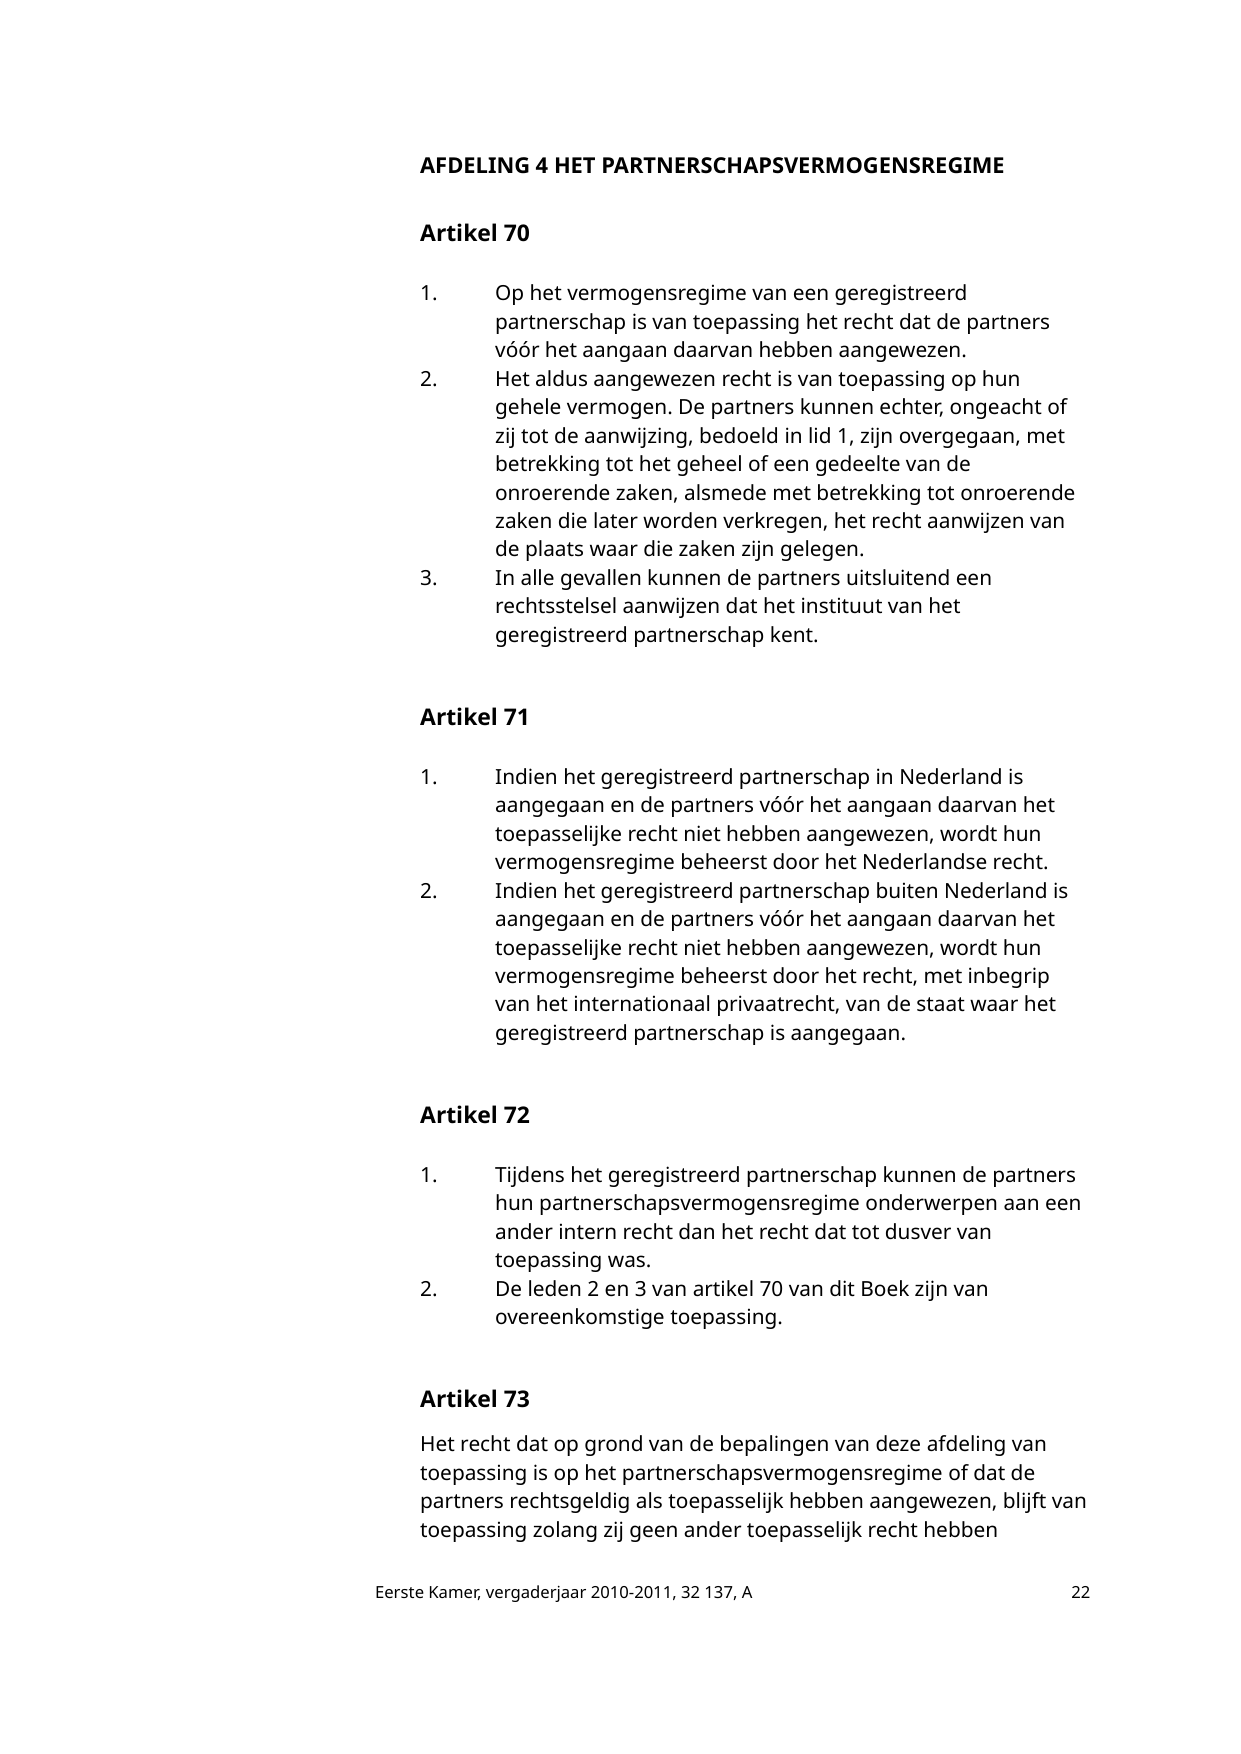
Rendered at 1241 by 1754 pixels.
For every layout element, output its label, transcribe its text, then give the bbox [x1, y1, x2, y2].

subtitle Artikel 70 [420, 217, 1090, 248]
list In alle gevallen kunnen de partners uitsluitend een rechtsstelsel aanwijzen dat het instituut van het geregistreerd partnerschap kent. [420, 563, 1090, 648]
list De leden 2 en 3 van artikel 70 van dit Boek zijn van overeenkomstige toepassing. [420, 1274, 1090, 1331]
text Het recht dat op grond van de bepalingen van deze afdeling van toepassing is op het partnerschapsvermogensregime of dat de partners rechtsgeldig als toepasselijk hebben aangewezen, blijft van toepassing zolang zij geen ander toepasselijk recht hebben [420, 1429, 1090, 1543]
list Indien het geregistreerd partnerschap in Nederland is aangegaan en de partners vóór het aangaan daarvan het toepasselijke recht niet hebben aangewezen, wordt hun vermogensregime beheerst door het Nederlandse recht. [420, 762, 1090, 876]
subtitle AFDELING 4 HET PARTNERSCHAPSVERMOGENSREGIME [420, 150, 1090, 180]
list Het aldus aangewezen recht is van toepassing op hun gehele vermogen. De partners kunnen echter, ongeacht of zij tot de aanwijzing, bedoeld in lid 1, zijn overgegaan, met betrekking tot het geheel of een gedeelte van de onroerende zaken, alsmede met betrekking tot onroerende zaken die later worden verkregen, het recht aanwijzen van de plaats waar die zaken zijn gelegen. [420, 364, 1090, 563]
subtitle Artikel 73 [420, 1383, 1090, 1414]
list Op het vermogensregime van een geregistreerd partnerschap is van toepassing het recht dat de partners vóór het aangaan daarvan hebben aangewezen. [420, 278, 1090, 364]
list Tijdens het geregistreerd partnerschap kunnen de partners hun partnerschapsvermogensregime onderwerpen aan een ander intern recht dan het recht dat tot dusver van toepassing was. [420, 1160, 1090, 1274]
subtitle Artikel 71 [420, 701, 1090, 732]
list Indien het geregistreerd partnerschap buiten Nederland is aangegaan en de partners vóór het aangaan daarvan het toepasselijke recht niet hebben aangewezen, wordt hun vermogensregime beheerst door het recht, met inbegrip van het internationaal privaatrecht, van de staat waar het geregistreerd partnerschap is aangegaan. [420, 876, 1090, 1046]
subtitle Artikel 72 [420, 1099, 1090, 1130]
